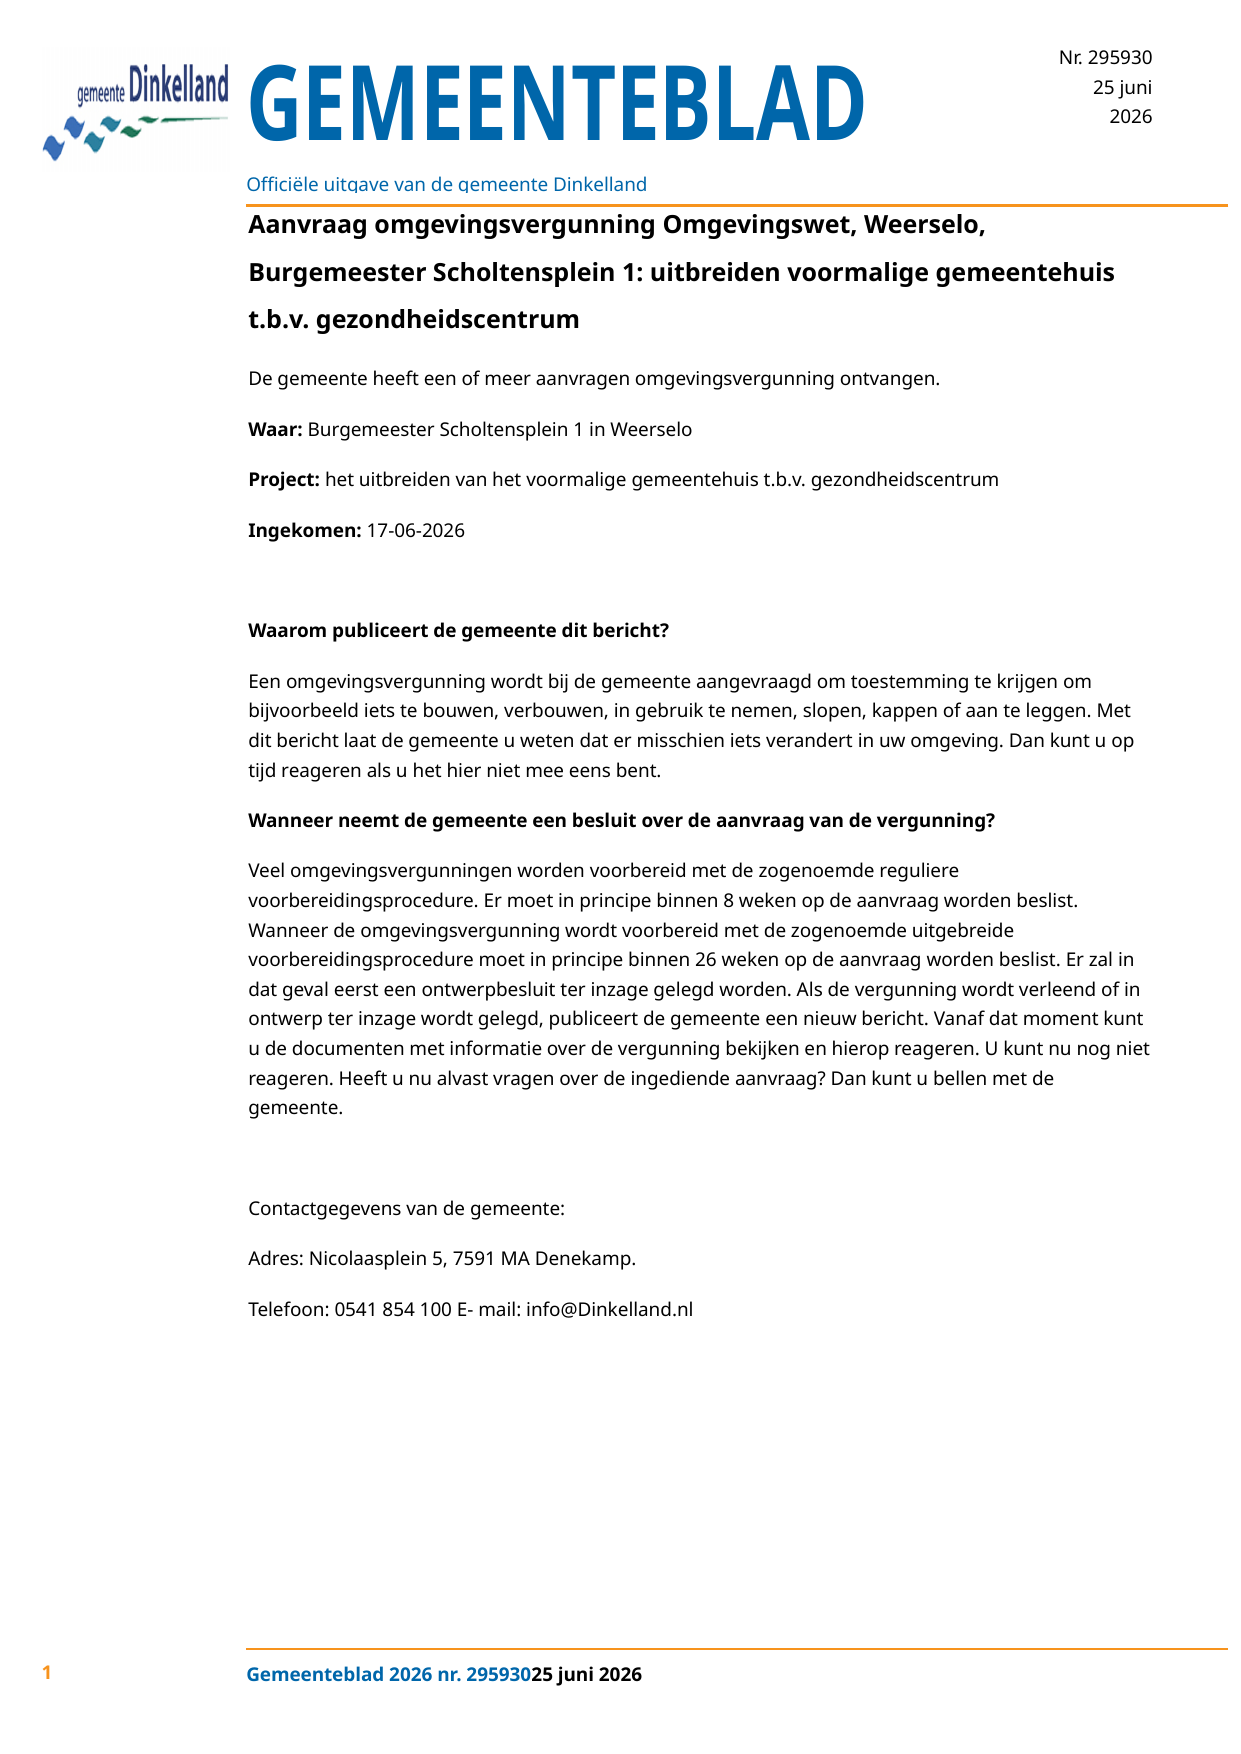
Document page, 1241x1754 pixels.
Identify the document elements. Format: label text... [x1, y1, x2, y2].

text Een omgevingsvergunning wordt bij de gemeente aangevraagd om toestemming te krijgen om bijvoorbeeld iets te bouwen, verbouwen, in gebruik te nemen, slopen, kappen of aan te leggen. Met dit bericht laat de gemeente u weten dat er misschien iets verandert in uw omgeving. Dan kunt u op tijd reageren als u het hier niet mee eens bent. [248, 668, 1152, 782]
text Wanneer neemt de gemeente een besluit over de aanvraag van de vergunning? [248, 807, 1152, 833]
text Ingekomen: 17-06-2026 [248, 517, 1152, 542]
text Waar: Burgemeester Scholtensplein 1 in Weerselo [248, 416, 1152, 442]
text Telefoon: 0541 854 100 E- mail: info@Dinkelland.nl [248, 1296, 1152, 1322]
text Aanvraag omgevingsvergunning Omgevingswet, Weerselo, Burgemeester Scholtensplein 1: uitbreiden voormalige gemeentehuis t.b.v. gezondheidscentrum [248, 207, 1152, 336]
text Waarom publiceert de gemeente dit bericht? [248, 618, 1152, 643]
picture [41, 47, 231, 172]
text Veel omgevingsvergunningen worden voorbereid met de zogenoemde reguliere voorbereidingsprocedure. Er moet in principe binnen 8 weken op de aanvraag worden beslist. Wanneer de omgevingsvergunning wordt voorbereid met de zogenoemde uitgebreide voorbereidingsprocedure moet in principe binnen 26 weken op de aanvraag worden beslist. Er zal in dat geval eerst een ontwerpbesluit ter inzage gelegd worden. Als de vergunning wordt verleend of in ontwerp ter inzage wordt gelegd, publiceert de gemeente een nieuw bericht. Vanaf dat moment kunt u de documenten met informatie over de vergunning bekijken en hierop reageren. U kunt nu nog niet reageren. Heeft u nu alvast vragen over de ingediende aanvraag? Dan kunt u bellen met de gemeente. [248, 858, 1152, 1120]
text Contactgegevens van de gemeente: [248, 1195, 1152, 1221]
text Adres: Nicolaasplein 5, 7591 MA Denekamp. [248, 1246, 1152, 1271]
text De gemeente heeft een of meer aanvragen omgevingsvergunning ontvangen. [248, 366, 1152, 391]
text Project: het uitbreiden van het voormalige gemeentehuis t.b.v. gezondheidscentrum [248, 466, 1152, 492]
